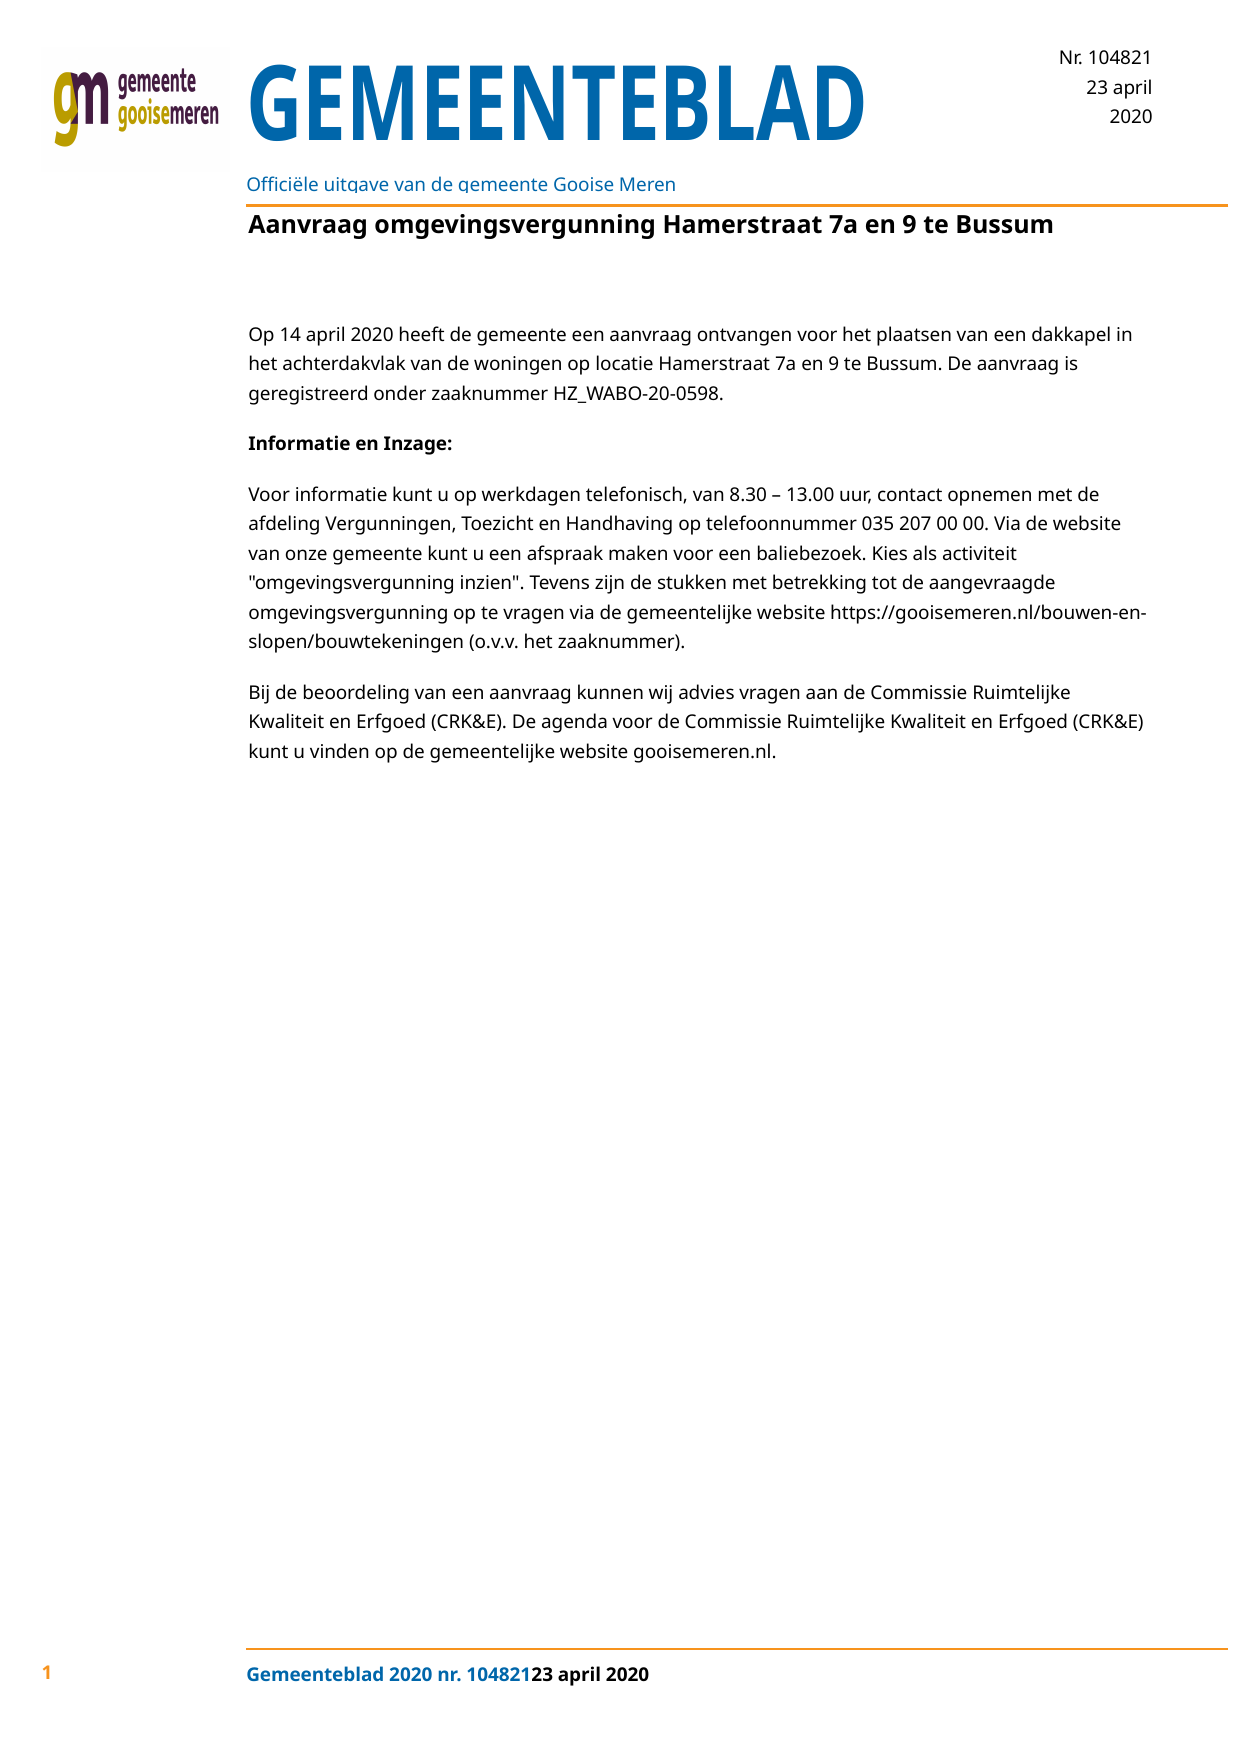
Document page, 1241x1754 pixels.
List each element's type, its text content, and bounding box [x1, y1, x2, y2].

text Aanvraag omgevingsvergunning Hamerstraat 7a en 9 te Bussum [248, 207, 1152, 241]
picture [41, 47, 231, 172]
text Op 14 april 2020 heeft de gemeente een aanvraag ontvangen voor het plaatsen van een dakkapel in het achterdakvlak van de woningen op locatie Hamerstraat 7a en 9 te Bussum. De aanvraag is geregistreerd onder zaaknummer HZ_WABO-20-0598. [248, 321, 1152, 406]
text Voor informatie kunt u op werkdagen telefonisch, van 8.30 – 13.00 uur, contact opnemen met de afdeling Vergunningen, Toezicht en Handhaving op telefoonnummer 035 207 00 00. Via de website van onze gemeente kunt u een afspraak maken voor een baliebezoek. Kies als activiteit "omgevingsvergunning inzien". Tevens zijn de stukken met betrekking tot de aangevraagde omgevingsvergunning op te vragen via de gemeentelijke website https://gooisemeren.nl/bouwen-en-slopen/bouwtekeningen (o.v.v. het zaaknummer). [248, 481, 1152, 654]
text Informatie en Inzage: [248, 430, 1152, 456]
text Bij de beoordeling van een aanvraag kunnen wij advies vragen aan de Commissie Ruimtelijke Kwaliteit en Erfgoed (CRK&E). De agenda voor de Commissie Ruimtelijke Kwaliteit en Erfgoed (CRK&E) kunt u vinden op de gemeentelijke website gooisemeren.nl. [248, 679, 1152, 764]
